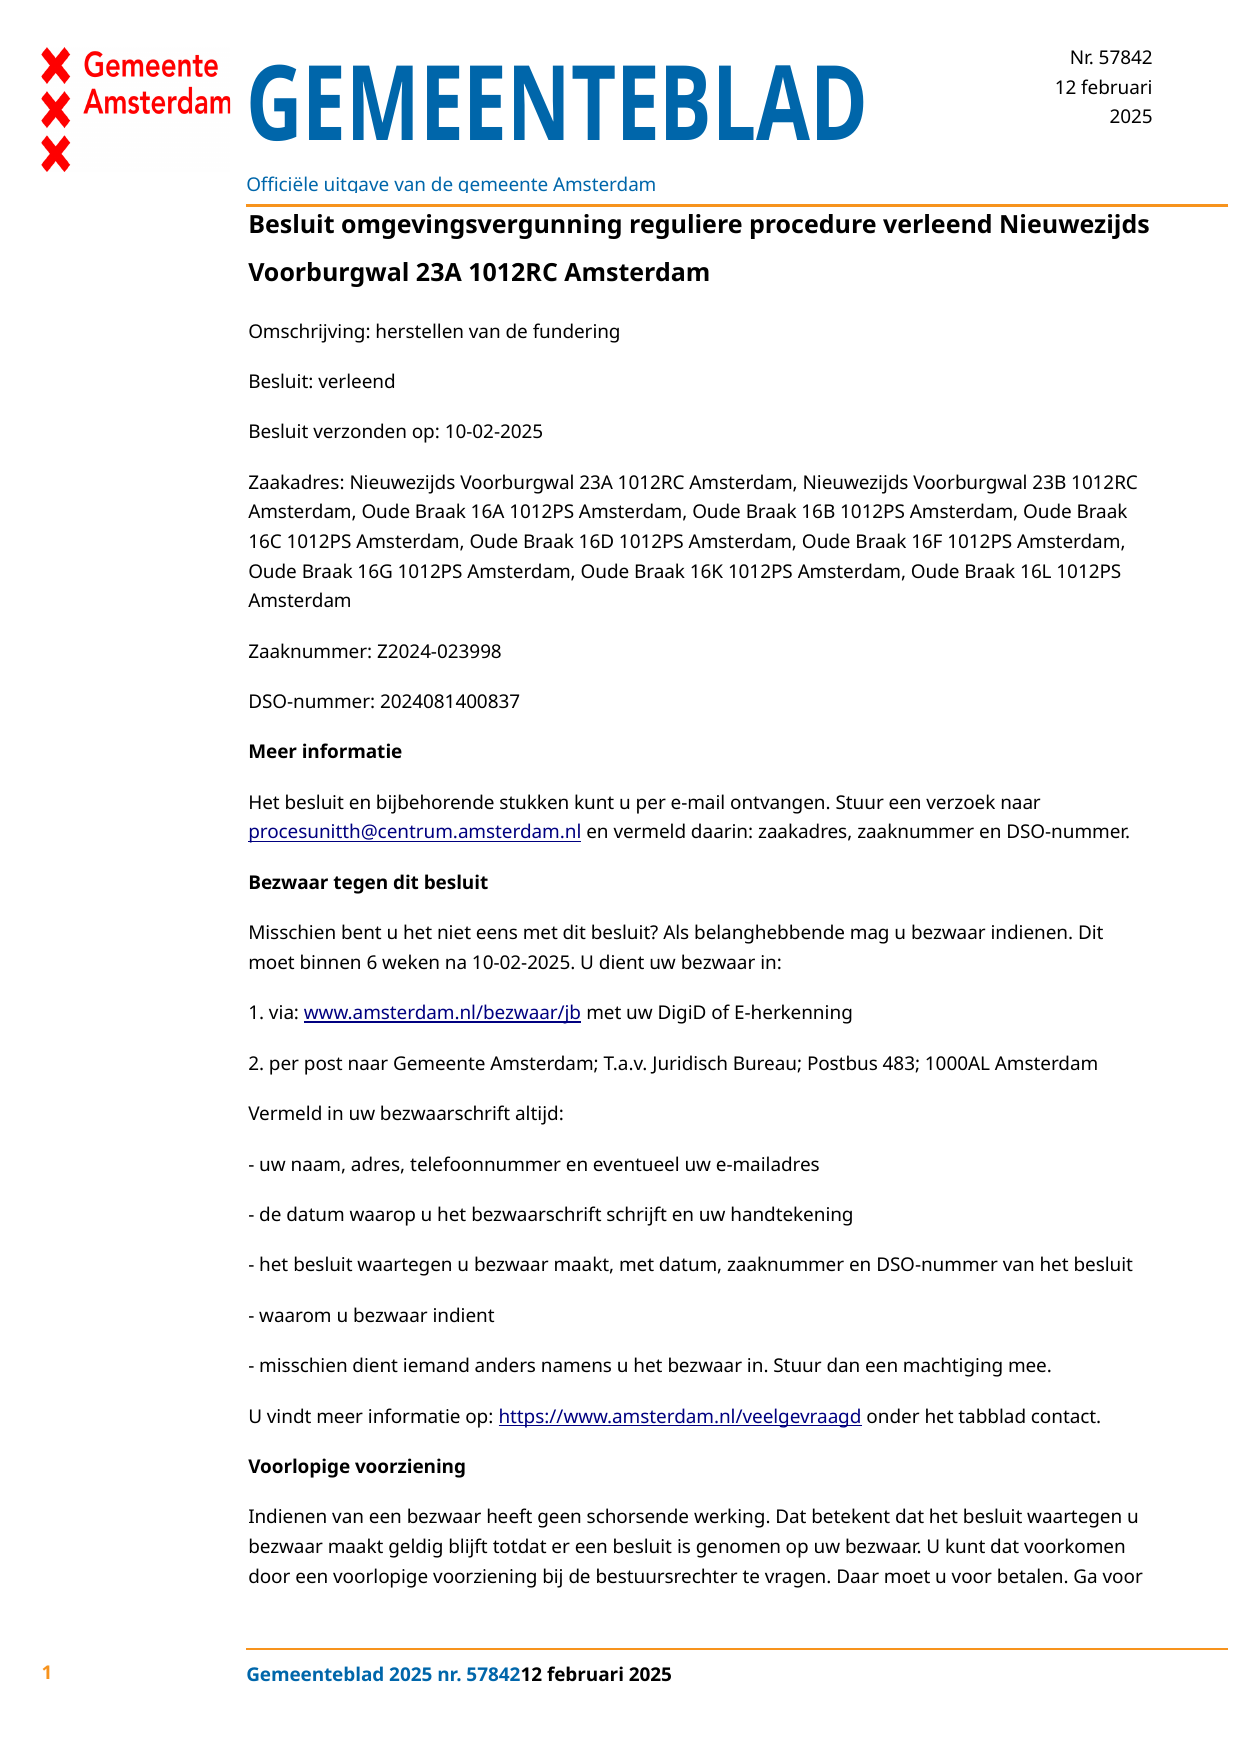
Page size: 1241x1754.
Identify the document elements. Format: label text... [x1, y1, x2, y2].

text Besluit: verleend [248, 368, 1152, 394]
text Het besluit en bijbehorende stukken kunt u per e-mail ontvangen. Stuur een verzoek naar procesunitth@centrum.amsterdam.nl en vermeld daarin: zaakadres, zaaknummer en DSO-nummer. [248, 789, 1152, 844]
text Besluit omgevingsvergunning reguliere procedure verleend Nieuwezijds Voorburgwal 23A 1012RC Amsterdam [248, 207, 1152, 288]
text Misschien bent u het niet eens met dit besluit? Als belanghebbende mag u bezwaar indienen. Dit moet binnen 6 weken na 10-02-2025. U dient uw bezwaar in: [248, 919, 1152, 975]
text Zaakadres: Nieuwezijds Voorburgwal 23A 1012RC Amsterdam, Nieuwezijds Voorburgwal 23B 1012RC Amsterdam, Oude Braak 16A 1012PS Amsterdam, Oude Braak 16B 1012PS Amsterdam, Oude Braak 16C 1012PS Amsterdam, Oude Braak 16D 1012PS Amsterdam, Oude Braak 16F 1012PS Amsterdam, Oude Braak 16G 1012PS Amsterdam, Oude Braak 16K 1012PS Amsterdam, Oude Braak 16L 1012PS Amsterdam [248, 469, 1152, 613]
text - misschien dient iemand anders namens u het bezwaar in. Stuur dan een machtiging mee. [248, 1352, 1152, 1378]
text Indienen van een bezwaar heeft geen schorsende werking. Dat betekent dat het besluit waartegen u bezwaar maakt geldig blijft totdat er een besluit is genomen op uw bezwaar. U kunt dat voorkomen door een voorlopige voorziening bij de bestuursrechter te vragen. Daar moet u voor betalen. Ga voor [248, 1504, 1152, 1589]
text - uw naam, adres, telefoonnummer en eventueel uw e-mailadres [248, 1151, 1152, 1177]
text Zaaknummer: Z2024-023998 [248, 638, 1152, 664]
picture [41, 47, 231, 172]
text Voorlopige voorziening [248, 1453, 1152, 1479]
text 2. per post naar Gemeente Amsterdam; T.a.v. Juridisch Bureau; Postbus 483; 1000AL Amsterdam [248, 1050, 1152, 1076]
text - waarom u bezwaar indient [248, 1302, 1152, 1328]
text - de datum waarop u het bezwaarschrift schrijft en uw handtekening [248, 1201, 1152, 1227]
text - het besluit waartegen u bezwaar maakt, met datum, zaaknummer en DSO-nummer van het besluit [248, 1252, 1152, 1277]
text Vermeld in uw bezwaarschrift altijd: [248, 1100, 1152, 1126]
text DSO-nummer: 2024081400837 [248, 688, 1152, 714]
text Bezwaar tegen dit besluit [248, 869, 1152, 895]
text Omschrijving: herstellen van de fundering [248, 318, 1152, 344]
text U vindt meer informatie op: https://www.amsterdam.nl/veelgevraagd onder het tabblad contact. [248, 1403, 1152, 1429]
text 1. via: www.amsterdam.nl/bezwaar/jb met uw DigiD of E-herkenning [248, 999, 1152, 1025]
text Meer informatie [248, 739, 1152, 764]
text Besluit verzonden op: 10-02-2025 [248, 419, 1152, 444]
